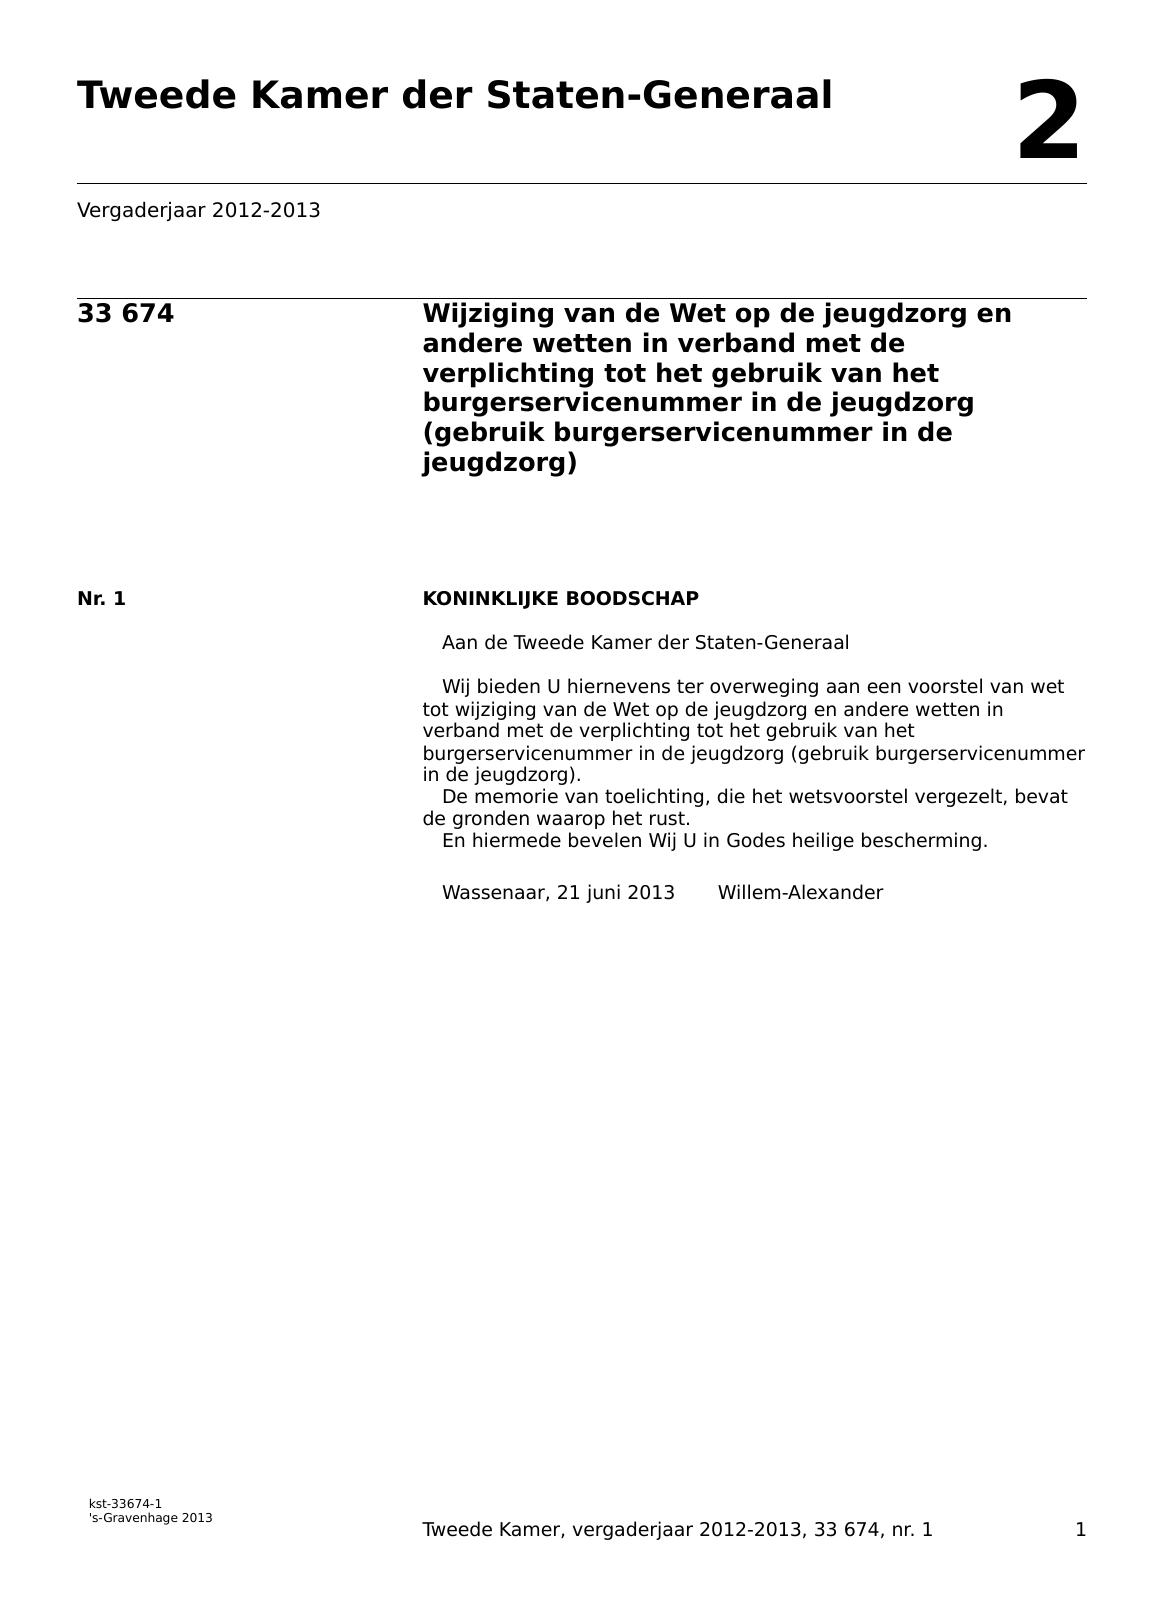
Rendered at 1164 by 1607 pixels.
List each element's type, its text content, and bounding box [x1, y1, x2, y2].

text Wassenaar, 21 juni 2013 Willem-Alexander [422, 882, 1087, 904]
text kst-33674-1 [88, 1497, 323, 1511]
table_cell Vergaderjaar 2012-2013 [77, 184, 1087, 298]
text Wij bieden U hiernevens ter overweging aan een voorstel van wet tot wijziging van de Wet op de jeugdzorg en andere wetten in verband met de verplichting tot het gebruik van het burgerservicenummer in de jeugdzorg (gebruik burgerservicenummer in de jeugdzorg). [422, 676, 1087, 786]
text En hiermede bevelen Wij U in Godes heilige bescherming. [422, 830, 1087, 852]
text 's-Gravenhage 2013 [88, 1511, 323, 1525]
table_header Tweede Kamer der Staten-Generaal [77, 59, 886, 183]
text Aan de Tweede Kamer der Staten-Generaal [422, 632, 1087, 654]
subtitle Nr. 1 KONINKLIJKE BOODSCHAP [77, 588, 1087, 610]
subtitle 33 674 Wijziging van de Wet op de jeugdzorg en andere wetten in verband met de verplichting tot het gebruik van het burgerservicenummer in de jeugdzorg (gebruik burgerservicenummer in de jeugdzorg) [77, 299, 1087, 477]
text De memorie van toelichting, die het wetsvoorstel vergezelt, bevat de gronden waarop het rust. [422, 786, 1087, 830]
table_header 2 [886, 59, 1087, 183]
